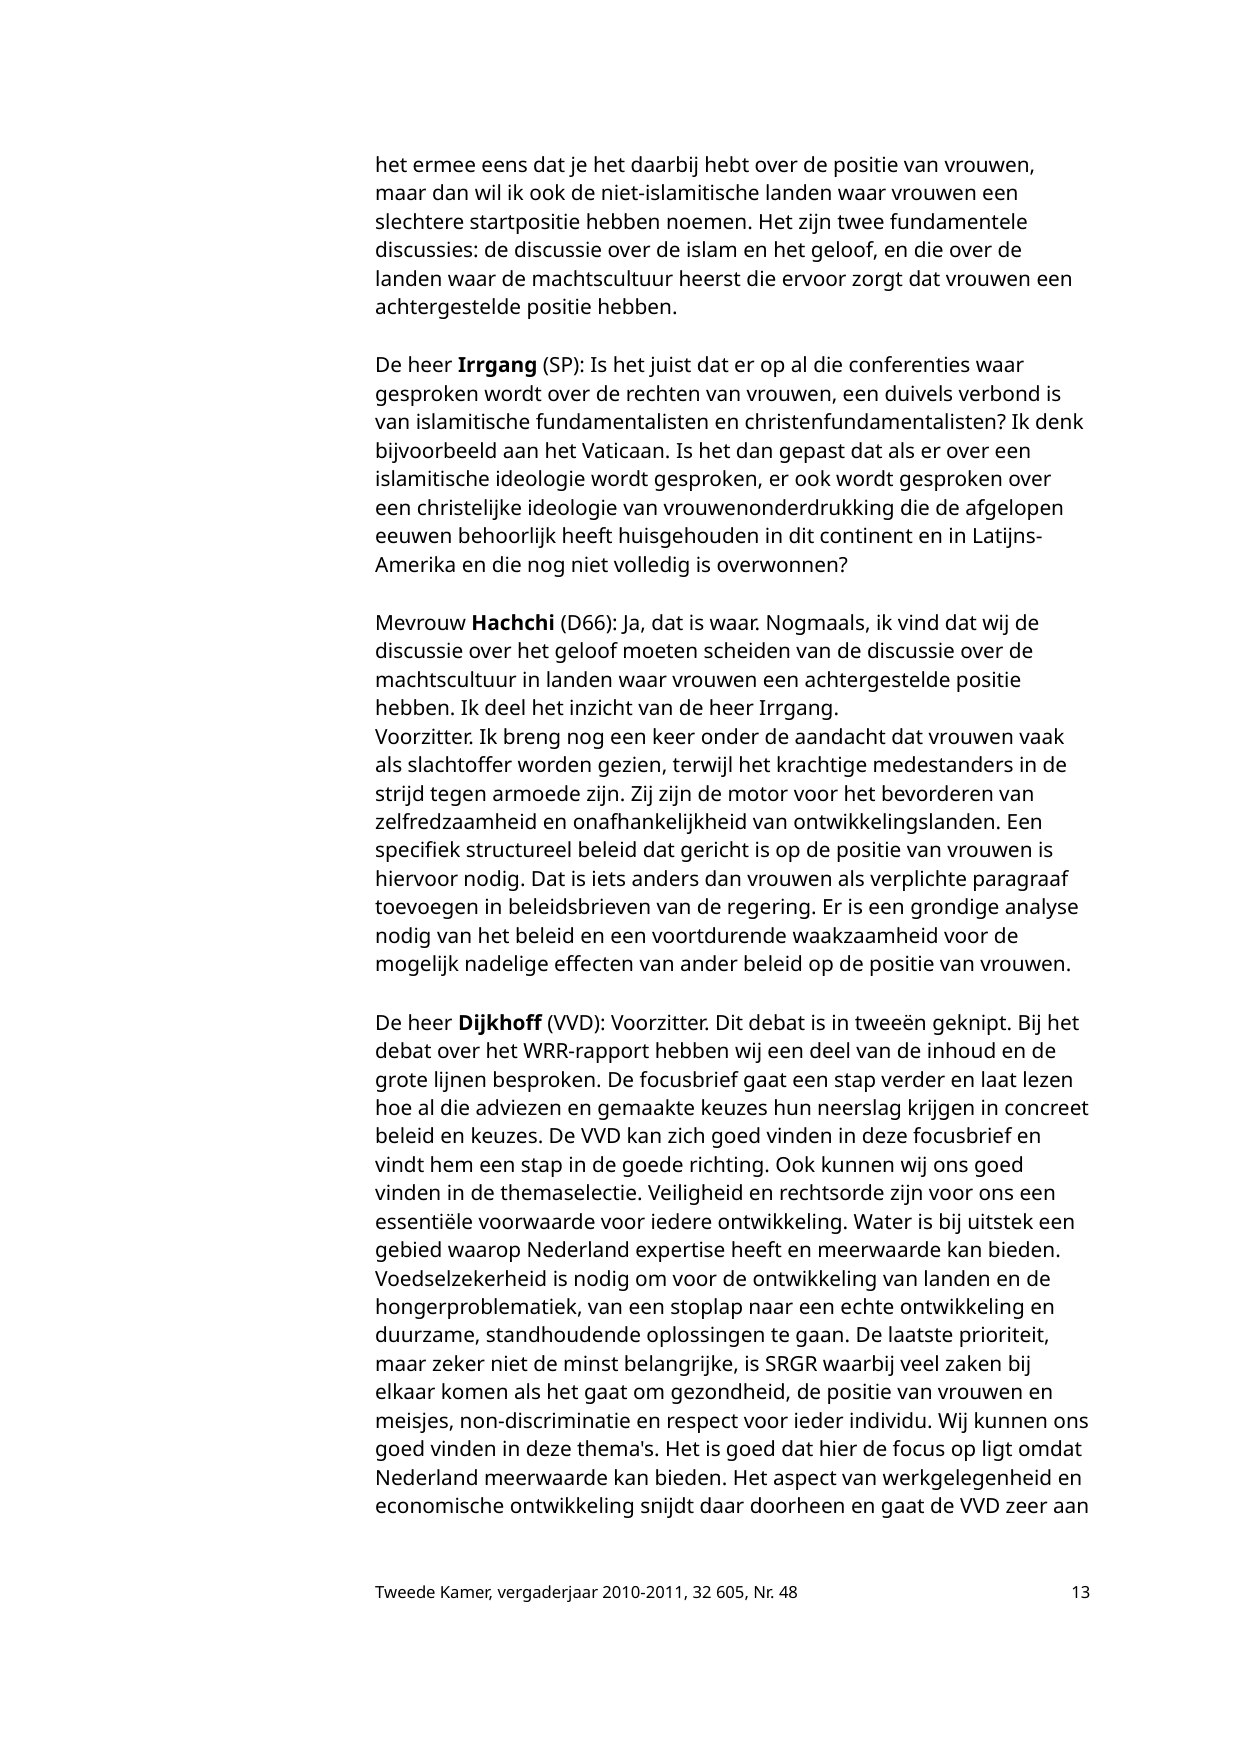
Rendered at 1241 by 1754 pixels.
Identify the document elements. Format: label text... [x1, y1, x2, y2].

text Mevrouw Hachchi (D66): Ja, dat is waar. Nogmaals, ik vind dat wij de discussie over het geloof moeten scheiden van de discussie over de machtscultuur in landen waar vrouwen een achtergestelde positie hebben. Ik deel het inzicht van de heer Irrgang. [375, 608, 1090, 722]
text De heer Dijkhoff (VVD): Voorzitter. Dit debat is in tweeën geknipt. Bij het debat over het WRR-rapport hebben wij een deel van de inhoud en de grote lijnen besproken. De focusbrief gaat een stap verder en laat lezen hoe al die adviezen en gemaakte keuzes hun neerslag krijgen in concreet beleid en keuzes. De VVD kan zich goed vinden in deze focusbrief en vindt hem een stap in de goede richting. Ook kunnen wij ons goed vinden in de themaselectie. Veiligheid en rechtsorde zijn voor ons een essentiële voorwaarde voor iedere ontwikkeling. Water is bij uitstek een gebied waarop Nederland expertise heeft en meerwaarde kan bieden. Voedselzekerheid is nodig om voor de ontwikkeling van landen en de hongerproblematiek, van een stoplap naar een echte ontwikkeling en duurzame, standhoudende oplossingen te gaan. De laatste prioriteit, maar zeker niet de minst belangrijke, is SRGR waarbij veel zaken bij elkaar komen als het gaat om gezondheid, de positie van vrouwen en meisjes, non-discriminatie en respect voor ieder individu. Wij kunnen ons goed vinden in deze thema's. Het is goed dat hier de focus op ligt omdat Nederland meerwaarde kan bieden. Het aspect van werkgelegenheid en economische ontwikkeling snijdt daar doorheen en gaat de VVD zeer aan [375, 1008, 1090, 1520]
text Voorzitter. Ik breng nog een keer onder de aandacht dat vrouwen vaak als slachtoffer worden gezien, terwijl het krachtige medestanders in de strijd tegen armoede zijn. Zij zijn de motor voor het bevorderen van zelfredzaamheid en onafhankelijkheid van ontwikkelingslanden. Een specifiek structureel beleid dat gericht is op de positie van vrouwen is hiervoor nodig. Dat is iets anders dan vrouwen als verplichte paragraaf toevoegen in beleidsbrieven van de regering. Er is een grondige analyse nodig van het beleid en een voortdurende waakzaamheid voor de mogelijk nadelige effecten van ander beleid op de positie van vrouwen. [375, 722, 1090, 978]
text het ermee eens dat je het daarbij hebt over de positie van vrouwen, maar dan wil ik ook de niet-islamitische landen waar vrouwen een slechtere startpositie hebben noemen. Het zijn twee fundamentele discussies: de discussie over de islam en het geloof, en die over de landen waar de machtscultuur heerst die ervoor zorgt dat vrouwen een achtergestelde positie hebben. [375, 150, 1090, 321]
text De heer Irrgang (SP): Is het juist dat er op al die conferenties waar gesproken wordt over de rechten van vrouwen, een duivels verbond is van islamitische fundamentalisten en christenfundamentalisten? Ik denk bijvoorbeeld aan het Vaticaan. Is het dan gepast dat als er over een islamitische ideologie wordt gesproken, er ook wordt gesproken over een christelijke ideologie van vrouwenonderdrukking die de afgelopen eeuwen behoorlijk heeft huisgehouden in dit continent en in Latijns-Amerika en die nog niet volledig is overwonnen? [375, 351, 1090, 578]
